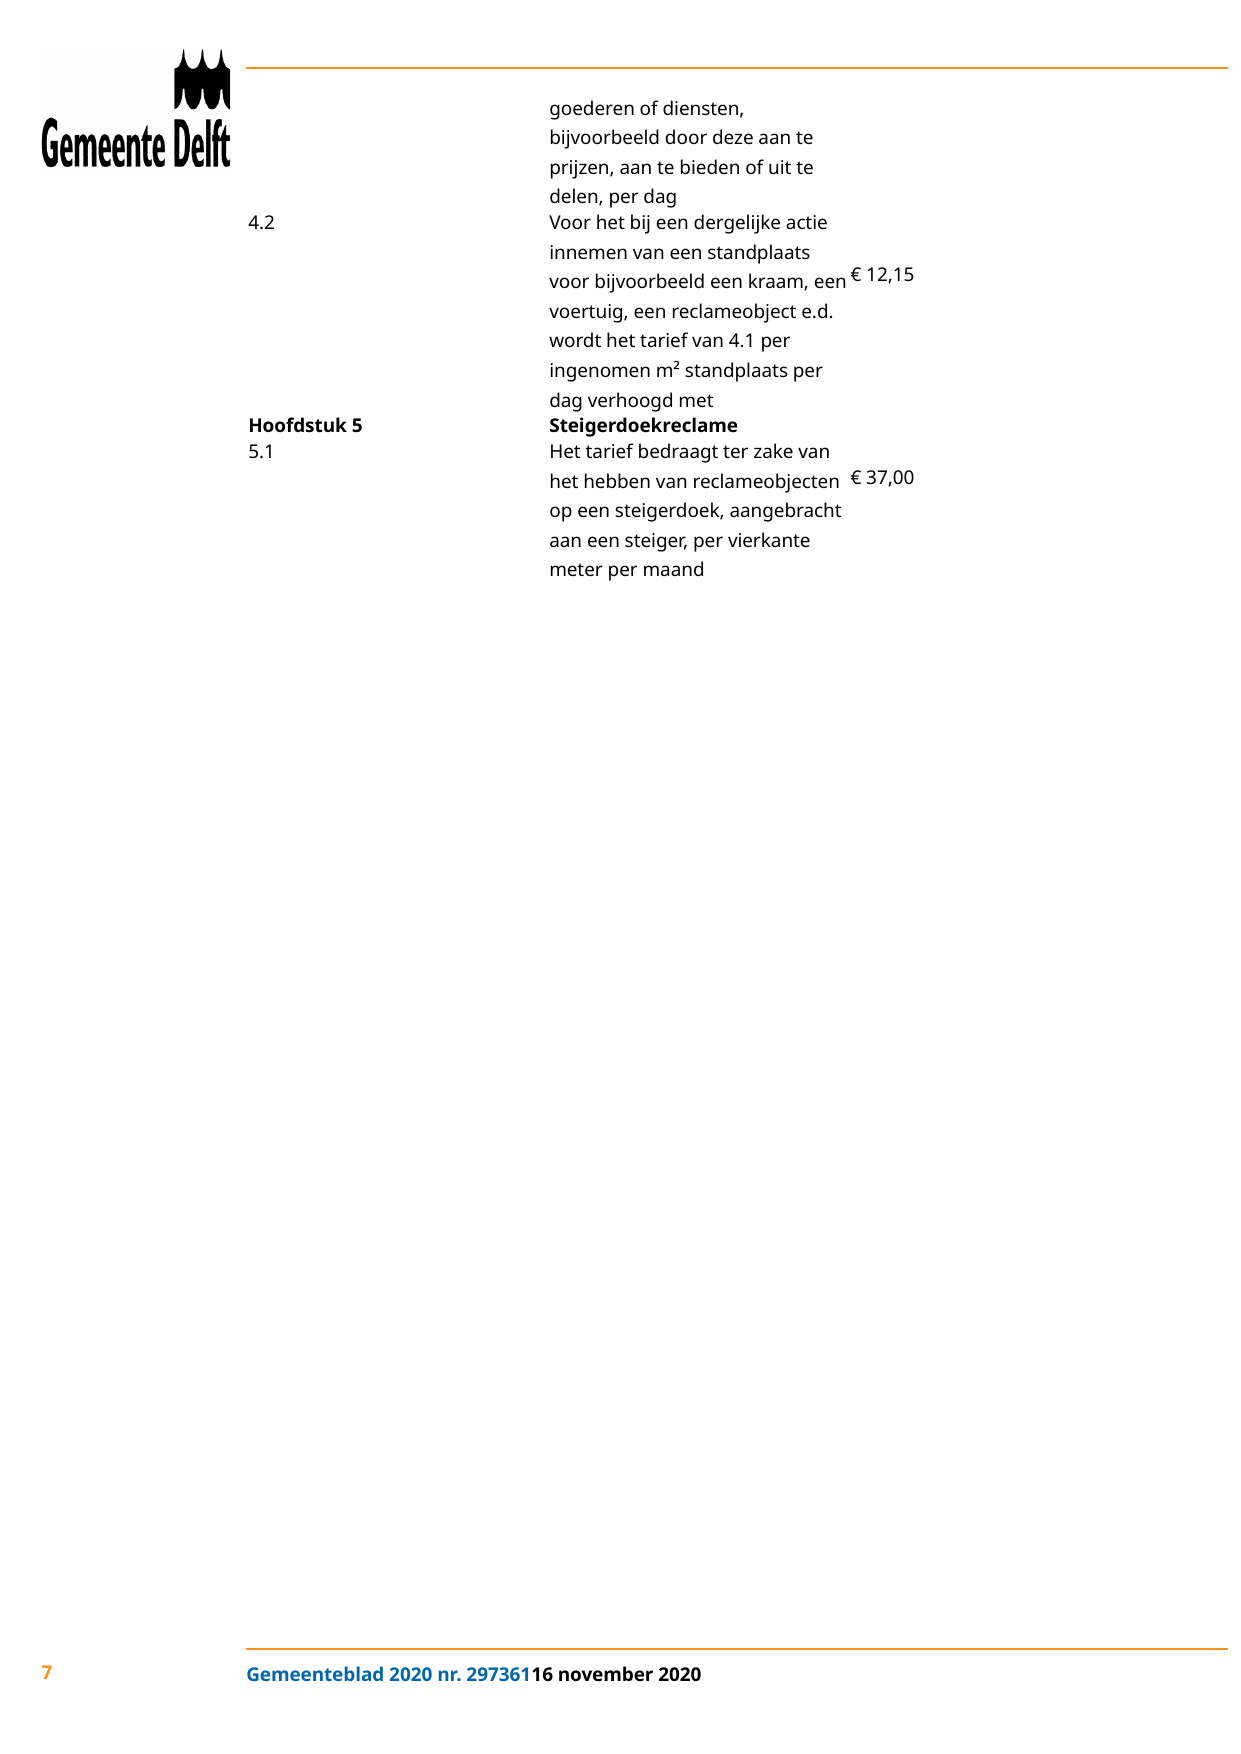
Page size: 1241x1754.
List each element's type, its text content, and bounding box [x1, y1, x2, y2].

table_cell € 12,15 [850, 261, 1152, 412]
table_cell [248, 95, 549, 209]
table_cell [850, 95, 1152, 209]
table_cell Steigerdoekreclame [549, 413, 850, 438]
table_cell 4.2 [248, 209, 549, 412]
table_cell 5.1 [248, 438, 549, 582]
table_cell Hoofdstuk 5 [248, 413, 549, 438]
table_cell [850, 209, 1152, 235]
table_cell goederen of diensten, bijvoorbeeld door deze aan te prijzen, aan te bieden of uit te delen, per dag [549, 95, 850, 209]
table_cell [850, 413, 1152, 438]
table_cell [850, 438, 1152, 464]
picture [41, 47, 231, 172]
table_cell [850, 235, 1152, 261]
table_cell Voor het bij een dergelijke actie innemen van een standplaats voor bijvoorbeeld een kraam, een voertuig, een reclameobject e.d. wordt het tarief van 4.1 per ingenomen m² standplaats per dag verhoogd met [549, 209, 850, 412]
table_cell Het tarief bedraagt ter zake van het hebben van reclameobjecten op een steigerdoek, aangebracht aan een steiger, per vierkante meter per maand [549, 438, 850, 582]
table_cell € 37,00 [850, 464, 1152, 582]
